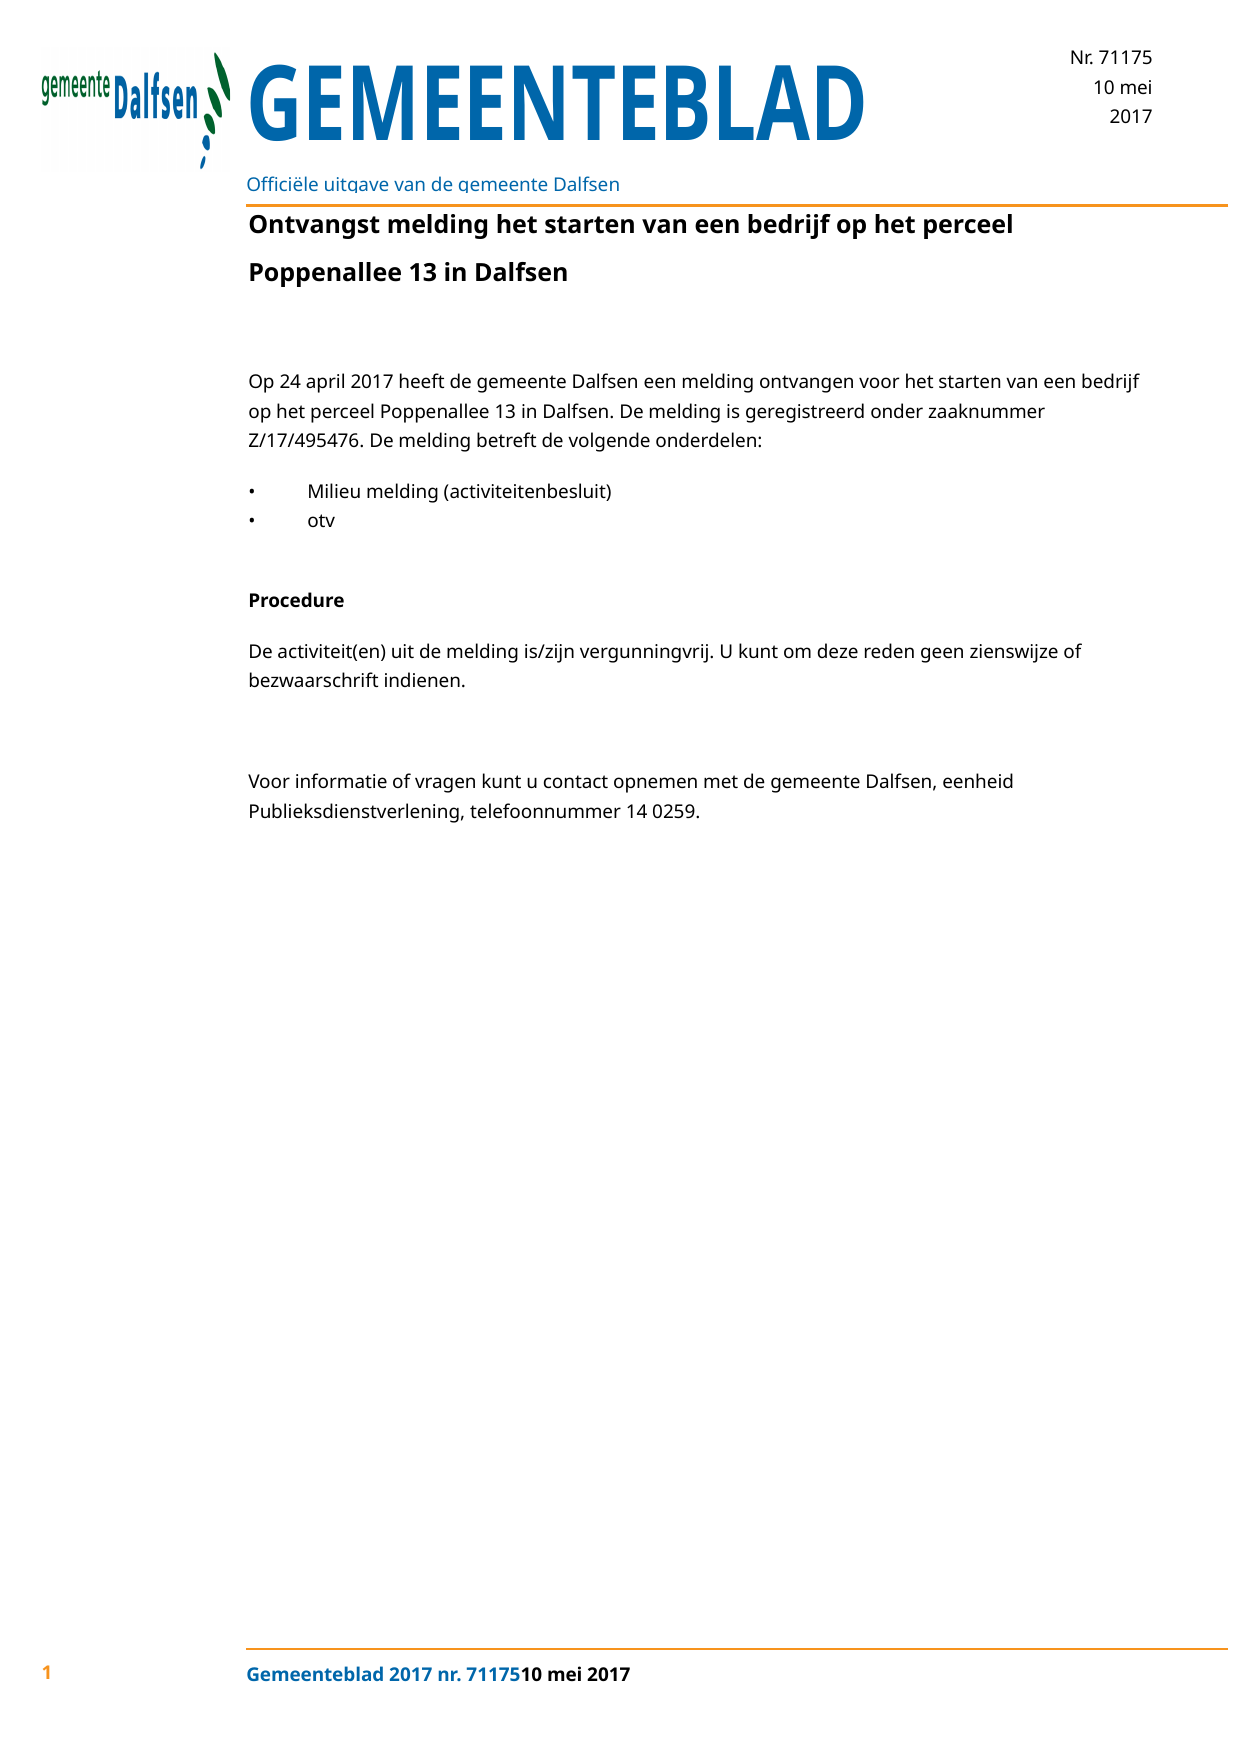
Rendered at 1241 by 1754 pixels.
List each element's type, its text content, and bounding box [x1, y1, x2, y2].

list otv [248, 507, 1152, 533]
text Ontvangst melding het starten van een bedrijf op het perceel Poppenallee 13 in Dalfsen [248, 207, 1152, 288]
list Milieu melding (activiteitenbesluit) [248, 478, 1152, 504]
picture [41, 47, 231, 172]
text Voor informatie of vragen kunt u contact opnemen met de gemeente Dalfsen, eenheid Publieksdienstverlening, telefoonnummer 14 0259. [248, 768, 1152, 824]
text Op 24 april 2017 heeft de gemeente Dalfsen een melding ontvangen voor het starten van een bedrijf op het perceel Poppenallee 13 in Dalfsen. De melding is geregistreerd onder zaaknummer Z/17/495476. De melding betreft de volgende onderdelen: [248, 368, 1152, 453]
text Procedure [248, 587, 1152, 613]
text De activiteit(en) uit de melding is/zijn vergunningvrij. U kunt om deze reden geen zienswijze of bezwaarschrift indienen. [248, 638, 1152, 693]
